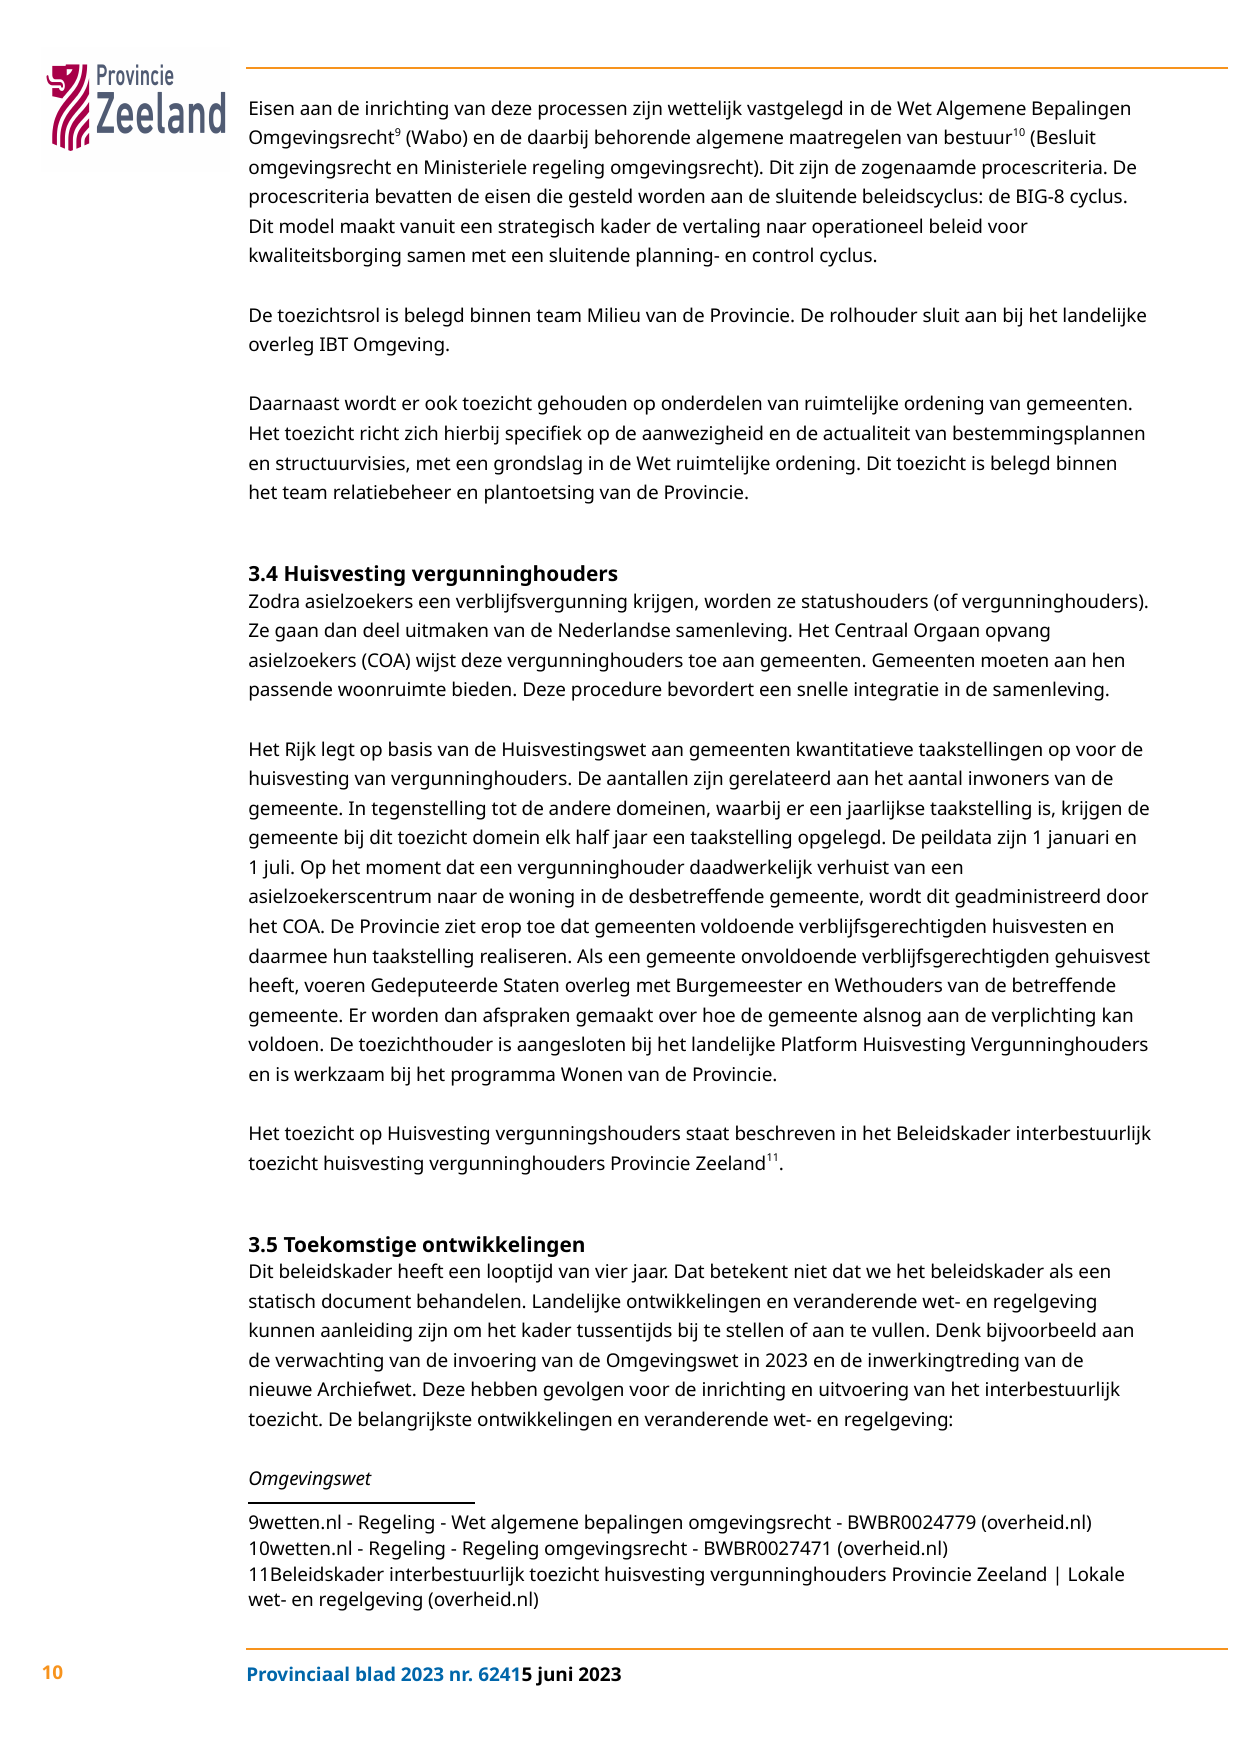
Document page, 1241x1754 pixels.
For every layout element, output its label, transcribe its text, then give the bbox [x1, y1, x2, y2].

picture [41, 47, 231, 172]
text Dit beleidskader heeft een looptijd van vier jaar. Dat betekent niet dat we het beleidskader als een statisch document behandelen. Landelijke ontwikkelingen en veranderende wet- en regelgeving kunnen aanleiding zijn om het kader tussentijds bij te stellen of aan te vullen. Denk bijvoorbeeld aan de verwachting van de invoering van de Omgevingswet in 2023 en de inwerkingtreding van de nieuwe Archiefwet. Deze hebben gevolgen voor de inrichting en uitvoering van het interbestuurlijk toezicht. De belangrijkste ontwikkelingen en veranderende wet- en regelgeving: [248, 1258, 1152, 1432]
text 3.4 Huisvesting vergunninghouders [248, 559, 1152, 588]
text Eisen aan de inrichting van deze processen zijn wettelijk vastgelegd in de Wet Algemene Bepalingen Omgevingsrecht (Wabo) en de daarbij behorende algemene maatregelen van bestuur (Besluit omgevingsrecht en Ministeriele regeling omgevingsrecht). Dit zijn de zogenaamde procescriteria. De procescriteria bevatten de eisen die gesteld worden aan de sluitende beleidscyclus: de BIG-8 cyclus. Dit model maakt vanuit een strategisch kader de vertaling naar operationeel beleid voor kwaliteitsborging samen met een sluitende planning- en control cyclus. [248, 95, 1152, 268]
text Omgevingswet [248, 1465, 1152, 1491]
text De toezichtsrol is belegd binnen team Milieu van de Provincie. De rolhouder sluit aan bij het landelijke overleg IBT Omgeving. [248, 302, 1152, 357]
text 3.5 Toekomstige ontwikkelingen [248, 1230, 1152, 1258]
text Het Rijk legt op basis van de Huisvestingswet aan gemeenten kwantitatieve taakstellingen op voor de huisvesting van vergunninghouders. De aantallen zijn gerelateerd aan het aantal inwoners van de gemeente. In tegenstelling tot de andere domeinen, waarbij er een jaarlijkse taakstelling is, krijgen de gemeente bij dit toezicht domein elk half jaar een taakstelling opgelegd. De peildata zijn 1 januari en 1 juli. Op het moment dat een vergunninghouder daadwerkelijk verhuist van een asielzoekerscentrum naar de woning in de desbetreffende gemeente, wordt dit geadministreerd door het COA. De Provincie ziet erop toe dat gemeenten voldoende verblijfsgerechtigden huisvesten en daarmee hun taakstelling realiseren. Als een gemeente onvoldoende verblijfsgerechtigden gehuisvest heeft, voeren Gedeputeerde Staten overleg met Burgemeester en Wethouders van de betreffende gemeente. Er worden dan afspraken gemaakt over hoe de gemeente alsnog aan de verplichting kan voldoen. De toezichthouder is aangesloten bij het landelijke Platform Huisvesting Vergunninghouders en is werkzaam bij het programma Wonen van de Provincie. [248, 736, 1152, 1087]
text wetten.nl - Regeling - Wet algemene bepalingen omgevingsrecht - BWBR0024779 (overheid.nl) [248, 1509, 1152, 1535]
text wetten.nl - Regeling - Regeling omgevingsrecht - BWBR0027471 (overheid.nl) [248, 1535, 1152, 1561]
text Daarnaast wordt er ook toezicht gehouden op onderdelen van ruimtelijke ordening van gemeenten. Het toezicht richt zich hierbij specifiek op de aanwezigheid en de actualiteit van bestemmingsplannen en structuurvisies, met een grondslag in de Wet ruimtelijke ordening. Dit toezicht is belegd binnen het team relatiebeheer en plantoetsing van de Provincie. [248, 391, 1152, 505]
text Beleidskader interbestuurlijk toezicht huisvesting vergunninghouders Provincie Zeeland | Lokale wet- en regelgeving (overheid.nl) [248, 1561, 1152, 1612]
text Zodra asielzoekers een verblijfsvergunning krijgen, worden ze statushouders (of vergunninghouders). Ze gaan dan deel uitmaken van de Nederlandse samenleving. Het Centraal Orgaan opvang asielzoekers (COA) wijst deze vergunninghouders toe aan gemeenten. Gemeenten moeten aan hen passende woonruimte bieden. Deze procedure bevordert een snelle integratie in de samenleving. [248, 588, 1152, 702]
text Het toezicht op Huisvesting vergunningshouders staat beschreven in het Beleidskader interbestuurlijk toezicht huisvesting vergunninghouders Provincie Zeeland. [248, 1120, 1152, 1176]
